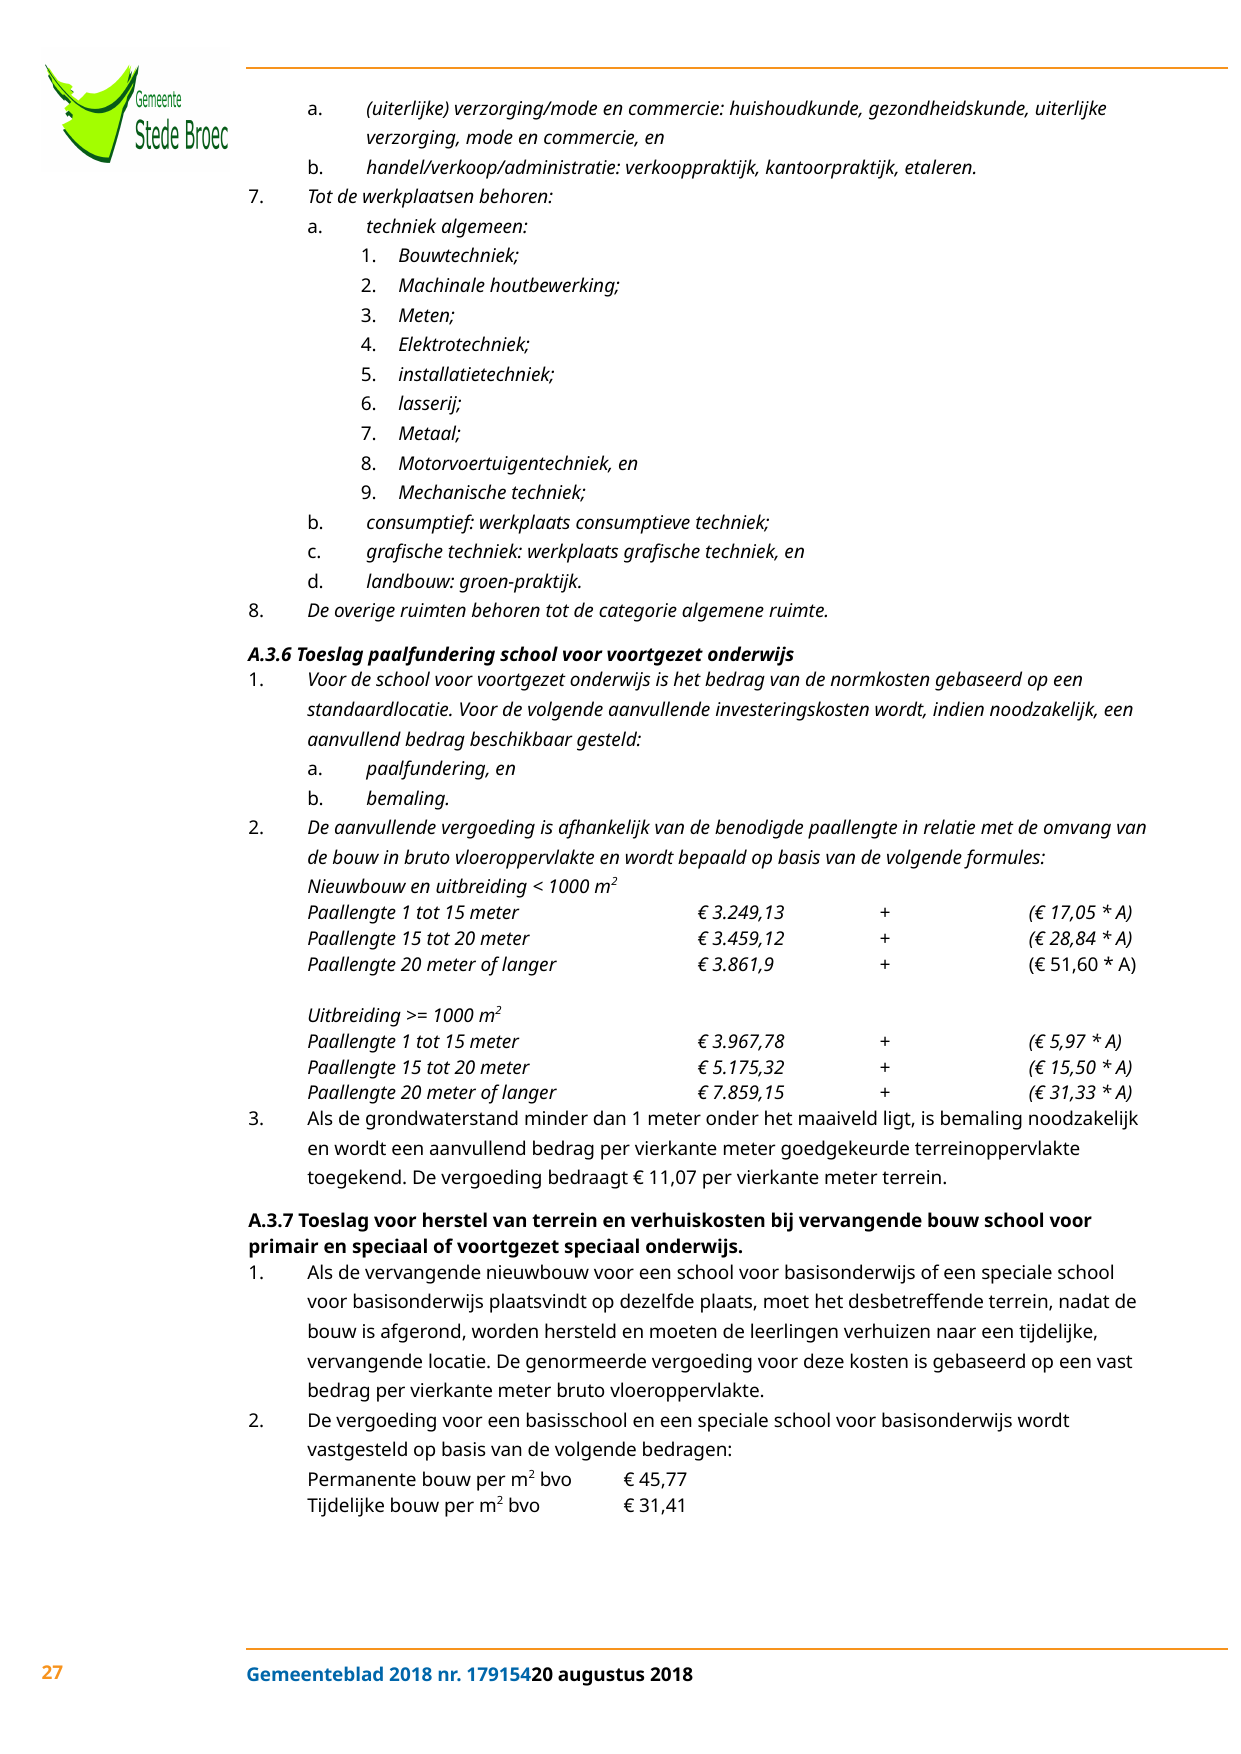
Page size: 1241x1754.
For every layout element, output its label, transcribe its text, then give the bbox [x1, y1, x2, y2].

list (uiterlijke) verzorging/mode en commercie: huishoudkunde, gezondheidskunde, uiterlijke verzorging, mode en commercie, en [307, 95, 1152, 150]
table_cell (€ 31,33 * A) [1029, 1080, 1211, 1105]
table_cell Uitbreiding >= 1000 m2 [307, 1003, 1211, 1028]
table_cell Paallengte 20 meter of langer [307, 1080, 697, 1105]
table_cell + [879, 925, 1029, 951]
list De vergoeding voor een basisschool en een speciale school voor basisonderwijs wordt vastgesteld op basis van de volgende bedragen: [248, 1407, 1152, 1462]
list handel/verkoop/administratie: verkooppraktijk, kantoorpraktijk, etaleren. [307, 154, 1152, 180]
table_cell € 5.175,32 [697, 1054, 879, 1079]
table_cell (€ 17,05 * A) [1029, 900, 1211, 925]
list consumptief: werkplaats consumptieve techniek; [307, 509, 1152, 535]
table_header € 45,77 [623, 1466, 1211, 1492]
table_cell (€ 28,84 * A) [1029, 925, 1211, 951]
table_cell + [879, 1054, 1029, 1079]
table_header Permanente bouw per m2 bvo [307, 1466, 623, 1492]
list Mechanische techniek; [361, 479, 1152, 505]
table_cell € 3.459,12 [697, 925, 879, 951]
list Elektrotechniek; [361, 331, 1152, 357]
table_cell + [879, 951, 1029, 977]
table_cell + [879, 1028, 1029, 1054]
list Bouwtechniek; [361, 243, 1152, 268]
table_cell € 3.861,9 [697, 951, 879, 977]
table_header Nieuwbouw en uitbreiding < 1000 m2 [307, 874, 1211, 899]
list techniek algemeen: [307, 213, 1152, 239]
list De overige ruimten behoren tot de categorie algemene ruimte. [248, 598, 1152, 623]
table_cell (€ 15,50 * A) [1029, 1054, 1211, 1079]
list installatietechniek; [361, 361, 1152, 387]
list landbouw: groen-praktijk. [307, 568, 1152, 594]
list Voor de school voor voortgezet onderwijs is het bedrag van de normkosten gebaseerd op een standaardlocatie. Voor de volgende aanvullende investeringskosten wordt, indien noodzakelijk, een aanvullend bedrag beschikbaar gesteld: [248, 667, 1152, 751]
table_cell + [879, 900, 1029, 925]
list Meten; [361, 302, 1152, 328]
list Als de vervangende nieuwbouw voor een school voor basisonderwijs of een speciale school voor basisonderwijs plaatsvindt op dezelfde plaats, moet het desbetreffende terrein, nadat de bouw is afgerond, worden hersteld en moeten de leerlingen verhuizen naar een tijdelijke, vervangende locatie. De genormeerde vergoeding voor deze kosten is gebaseerd op een vast bedrag per vierkante meter bruto vloeroppervlakte. [248, 1259, 1152, 1403]
text A.3.6 Toeslag paalfundering school voor voortgezet onderwijs [248, 641, 1152, 667]
list Metaal; [361, 420, 1152, 446]
list paalfundering, en [307, 755, 1152, 781]
list lasserij; [361, 391, 1152, 416]
table_cell Tijdelijke bouw per m2 bvo [307, 1492, 623, 1518]
table_cell (€ 51,60 * A) [1029, 951, 1211, 977]
table_cell Paallengte 15 tot 20 meter [307, 1054, 697, 1079]
picture [41, 47, 231, 172]
table_cell Paallengte 1 tot 15 meter [307, 1028, 697, 1054]
list Tot de werkplaatsen behoren: [248, 183, 1152, 209]
table_cell Paallengte 1 tot 15 meter [307, 900, 697, 925]
list Als de grondwaterstand minder dan 1 meter onder het maaiveld ligt, is bemaling noodzakelijk en wordt een aanvullend bedrag per vierkante meter goedgekeurde terreinoppervlakte toegekend. De vergoeding bedraagt € 11,07 per vierkante meter terrein. [248, 1105, 1152, 1190]
table_cell Paallengte 20 meter of langer [307, 951, 697, 977]
table_cell € 7.859,15 [697, 1080, 879, 1105]
text A.3.7 Toeslag voor herstel van terrein en verhuiskosten bij vervangende bouw school voor primair en speciaal of voortgezet speciaal onderwijs. [248, 1208, 1152, 1259]
table_cell + [879, 1080, 1029, 1105]
table_cell Paallengte 15 tot 20 meter [307, 925, 697, 951]
table_cell (€ 5,97 * A) [1029, 1028, 1211, 1054]
table_cell [307, 977, 1211, 1002]
list Machinale houtbewerking; [361, 272, 1152, 298]
table_cell € 31,41 [623, 1492, 1211, 1518]
list Motorvoertuigentechniek, en [361, 450, 1152, 476]
list grafische techniek: werkplaats grafische techniek, en [307, 538, 1152, 564]
list bemaling. [307, 785, 1152, 811]
table_cell € 3.249,13 [697, 900, 879, 925]
table_cell € 3.967,78 [697, 1028, 879, 1054]
list De aanvullende vergoeding is afhankelijk van de benodigde paallengte in relatie met de omvang van de bouw in bruto vloeroppervlakte en wordt bepaald op basis van de volgende formules: [248, 814, 1152, 870]
